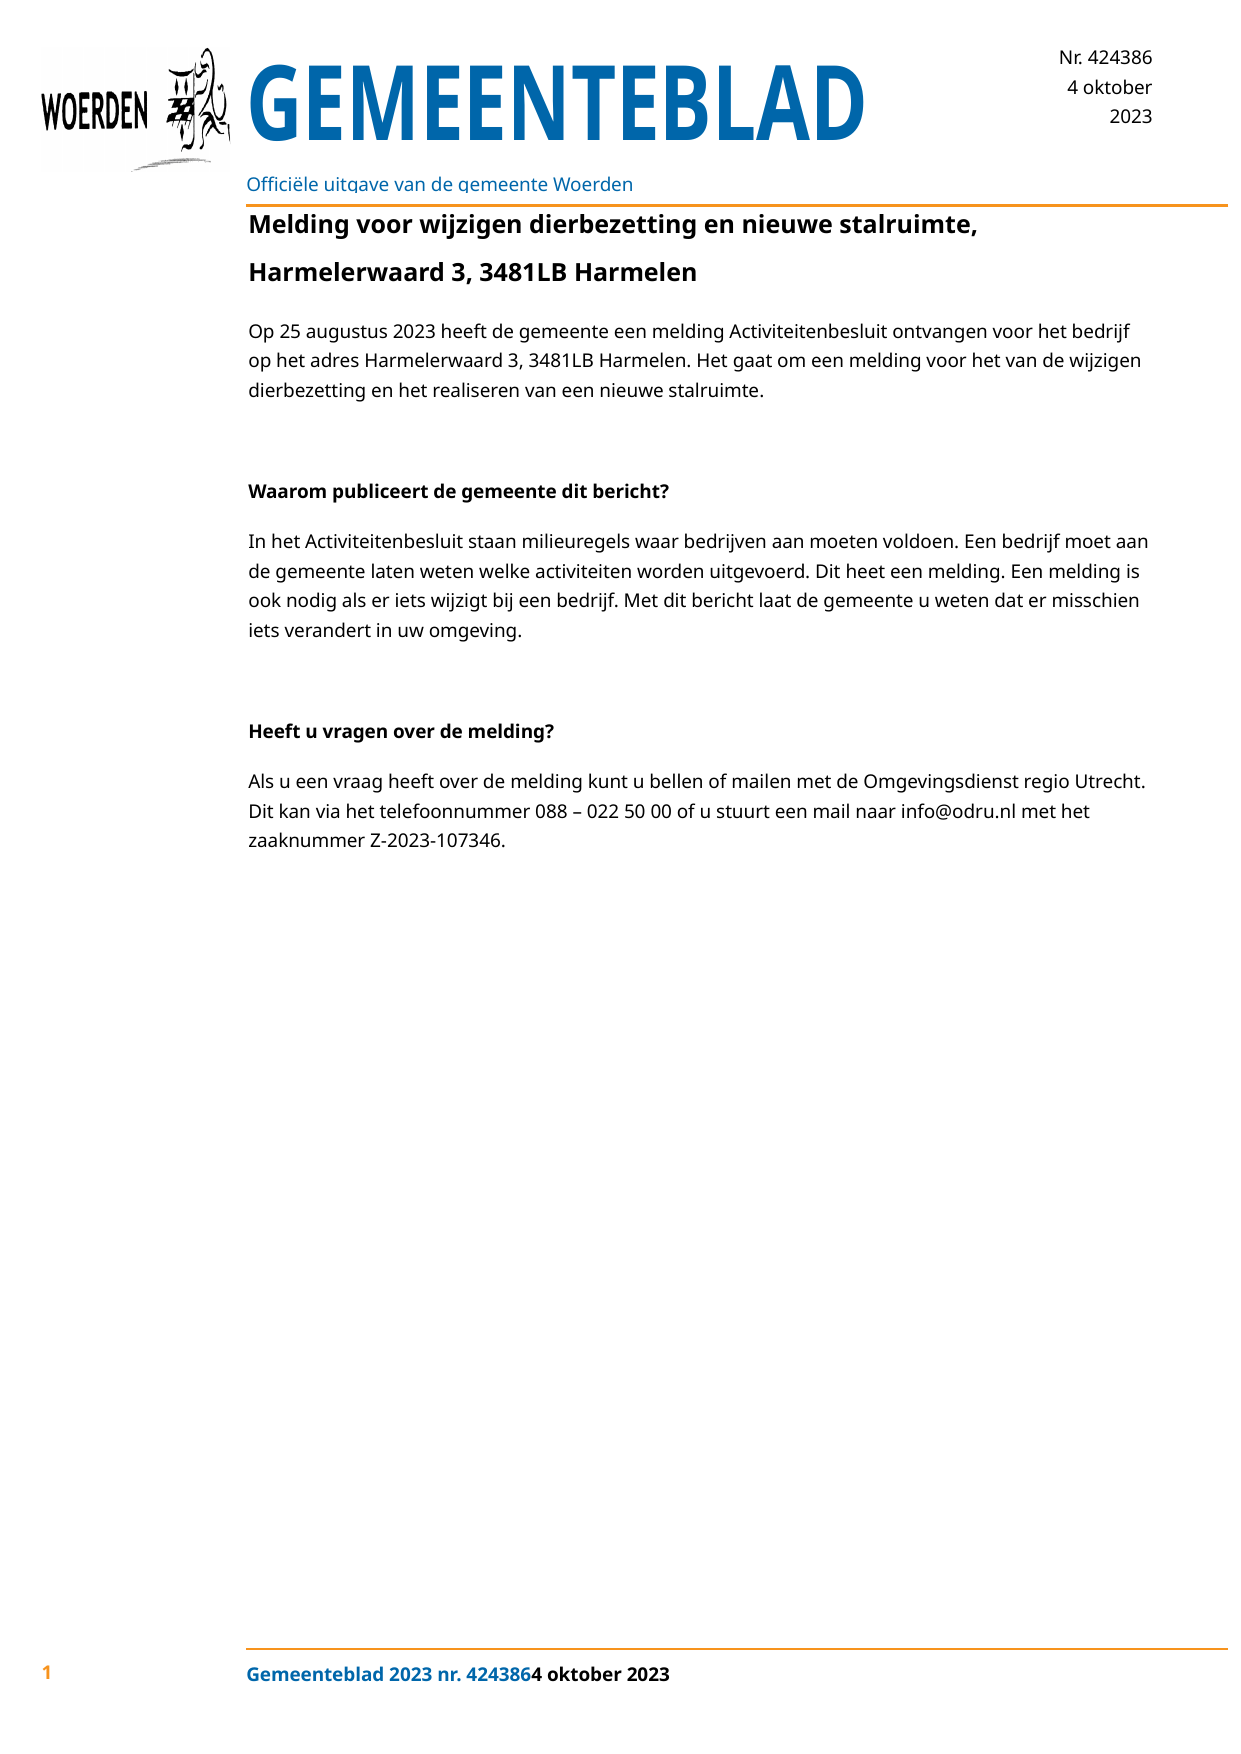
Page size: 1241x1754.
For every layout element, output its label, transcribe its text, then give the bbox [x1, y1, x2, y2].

text Waarom publiceert de gemeente dit bericht? [248, 478, 1152, 504]
picture [41, 47, 231, 172]
text Heeft u vragen over de melding? [248, 718, 1152, 744]
text Als u een vraag heeft over de melding kunt u bellen of mailen met de Omgevingsdienst regio Utrecht. Dit kan via het telefoonnummer 088 – 022 50 00 of u stuurt een mail naar info@odru.nl met het zaaknummer Z-2023-107346. [248, 768, 1152, 853]
text In het Activiteitenbesluit staan milieuregels waar bedrijven aan moeten voldoen. Een bedrijf moet aan de gemeente laten weten welke activiteiten worden uitgevoerd. Dit heet een melding. Een melding is ook nodig als er iets wijzigt bij een bedrijf. Met dit bericht laat de gemeente u weten dat er misschien iets verandert in uw omgeving. [248, 528, 1152, 643]
text Melding voor wijzigen dierbezetting en nieuwe stalruimte, Harmelerwaard 3, 3481LB Harmelen [248, 207, 1152, 288]
text Op 25 augustus 2023 heeft de gemeente een melding Activiteitenbesluit ontvangen voor het bedrijf op het adres Harmelerwaard 3, 3481LB Harmelen. Het gaat om een melding voor het van de wijzigen dierbezetting en het realiseren van een nieuwe stalruimte. [248, 318, 1152, 403]
